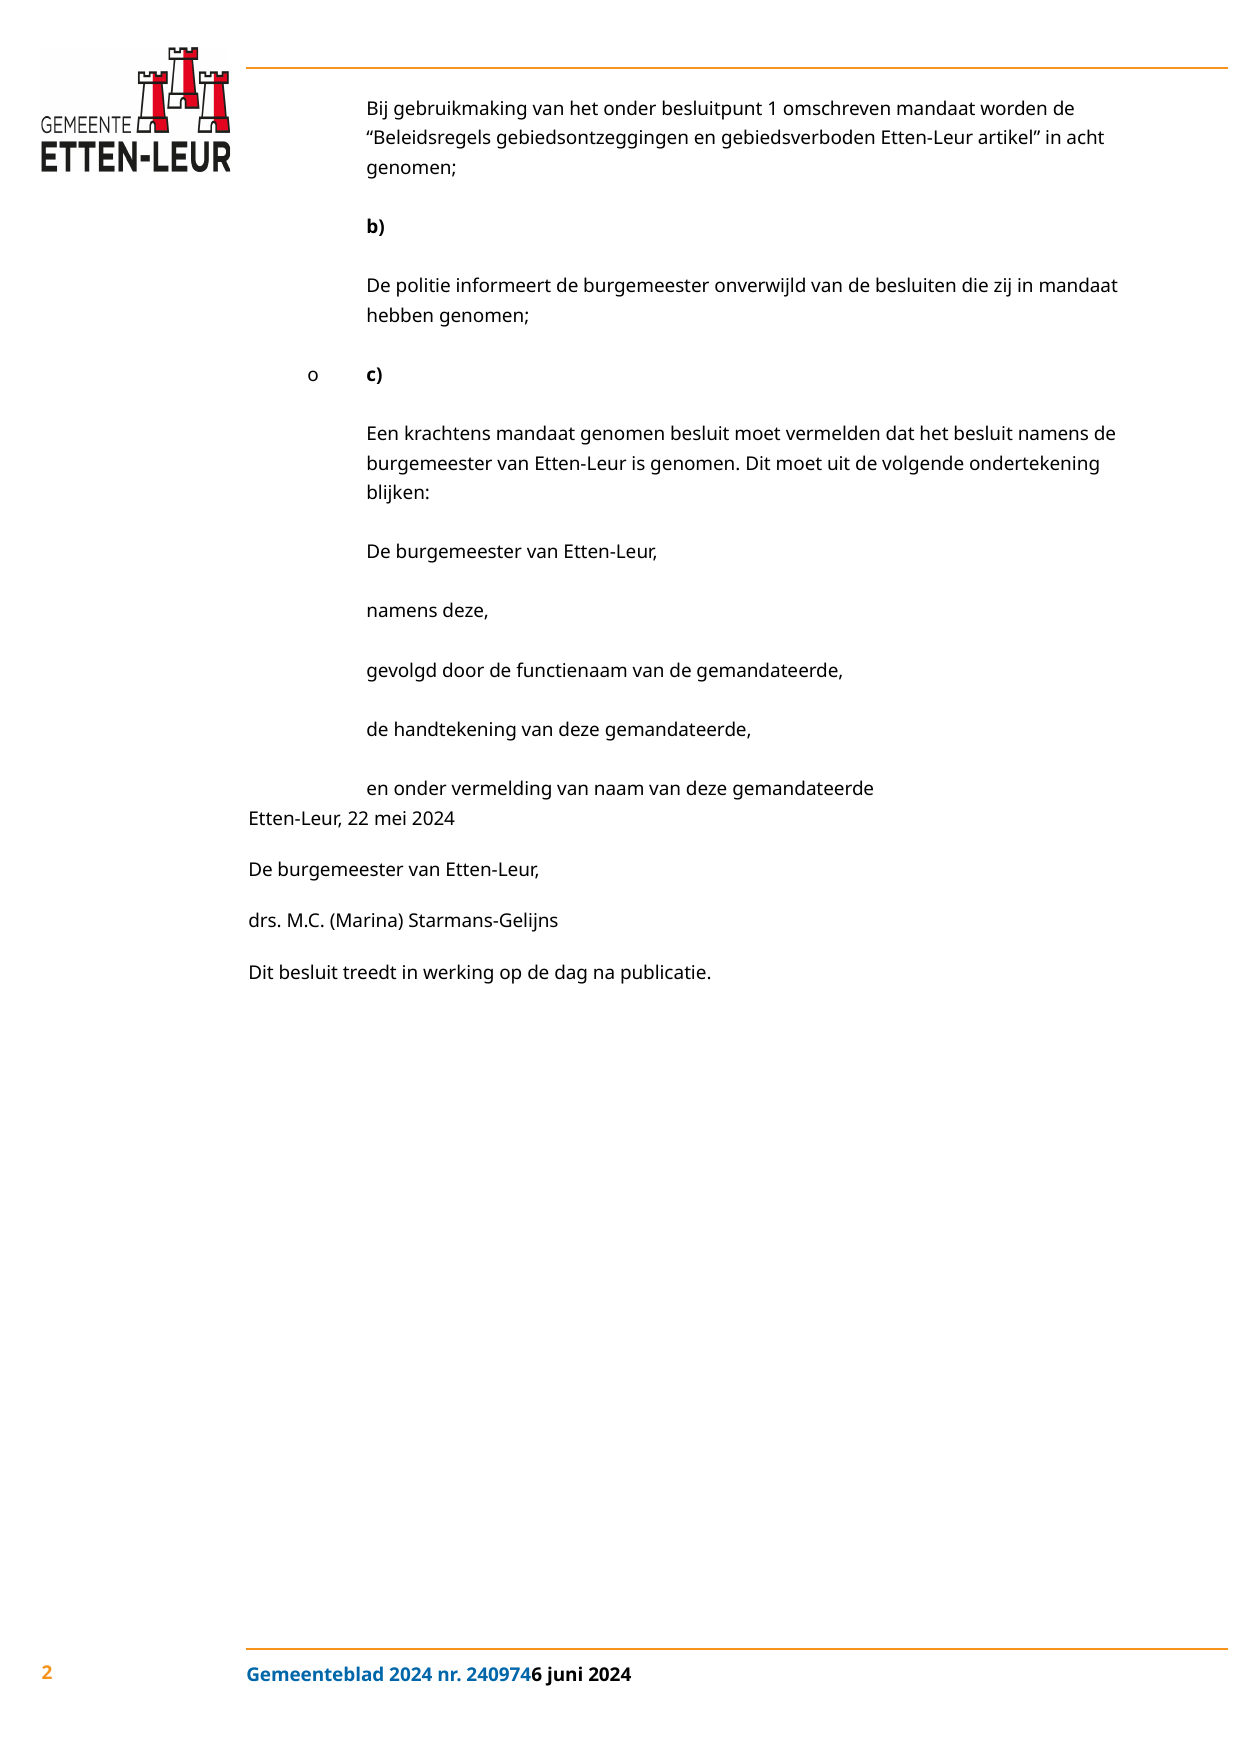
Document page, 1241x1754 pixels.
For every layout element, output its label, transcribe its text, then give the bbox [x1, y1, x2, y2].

text drs. M.C. (Marina) Starmans-Gelijns [248, 908, 1152, 933]
list Bij gebruikmaking van het onder besluitpunt 1 omschreven mandaat worden de “Beleidsregels gebiedsontzeggingen en gebiedsverboden Etten-Leur artikel” in acht genomen; [307, 95, 1152, 180]
list namens deze, [307, 598, 1152, 623]
text De burgemeester van Etten-Leur, [248, 856, 1152, 882]
list c) [307, 361, 1152, 387]
list Een krachtens mandaat genomen besluit moet vermelden dat het besluit namens de burgemeester van Etten-Leur is genomen. Dit moet uit de volgende ondertekening blijken: [307, 420, 1152, 505]
picture [41, 47, 231, 172]
list gevolgd door de functienaam van de gemandateerde, [307, 657, 1152, 683]
text Etten-Leur, 22 mei 2024 [248, 805, 1152, 831]
list De politie informeert de burgemeester onverwijld van de besluiten die zij in mandaat hebben genomen; [307, 272, 1152, 328]
list De burgemeester van Etten-Leur, [307, 538, 1152, 564]
list de handtekening van deze gemandateerde, [307, 716, 1152, 742]
text Dit besluit treedt in werking op de dag na publicatie. [248, 959, 1152, 985]
list en onder vermelding van naam van deze gemandateerde [307, 775, 1152, 801]
list b) [307, 213, 1152, 239]
